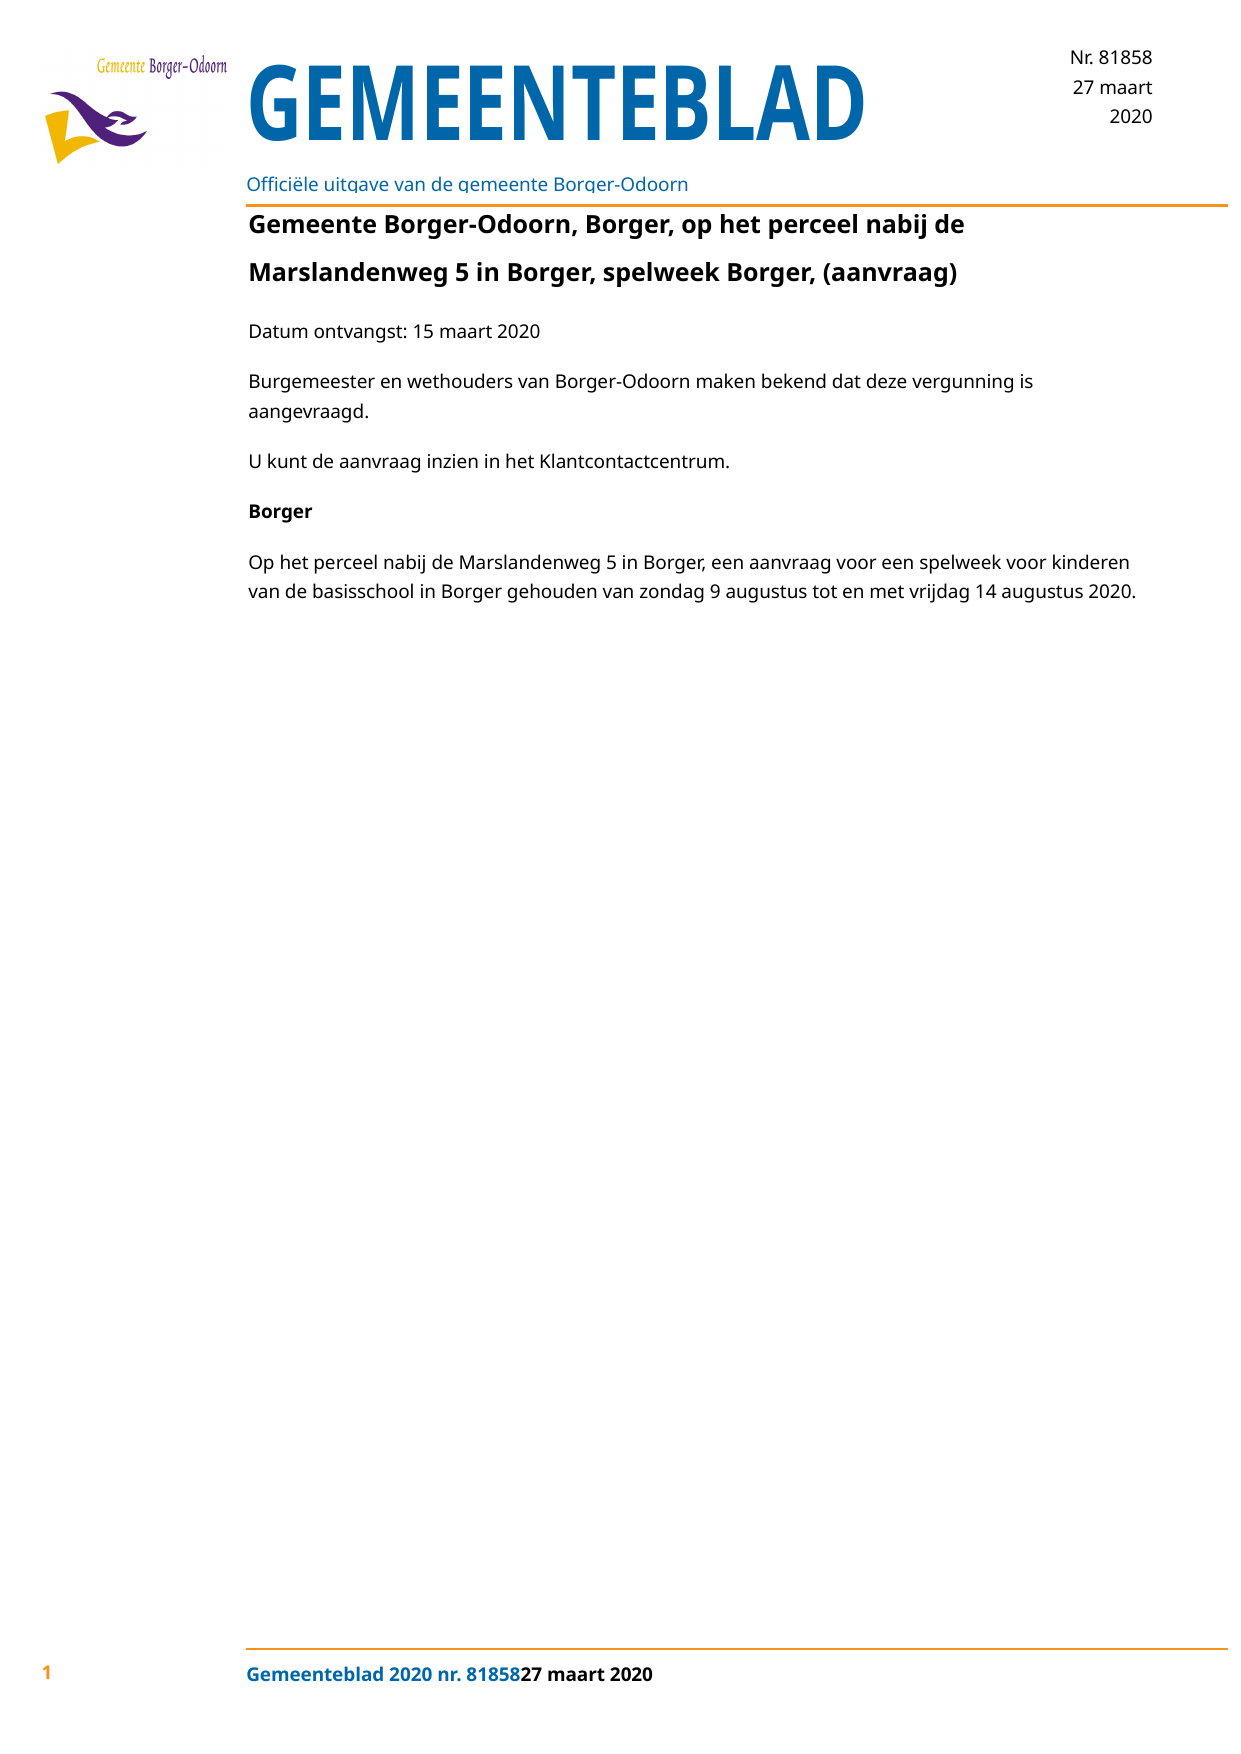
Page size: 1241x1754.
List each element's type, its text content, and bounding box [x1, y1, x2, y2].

text Borger [248, 499, 1152, 524]
picture [41, 47, 231, 172]
text Datum ontvangst: 15 maart 2020 [248, 318, 1152, 344]
text U kunt de aanvraag inzien in het Klantcontactcentrum. [248, 448, 1152, 474]
text Burgemeester en wethouders van Borger-Odoorn maken bekend dat deze vergunning is aangevraagd. [248, 368, 1152, 424]
text Gemeente Borger-Odoorn, Borger, op het perceel nabij de Marslandenweg 5 in Borger, spelweek Borger, (aanvraag) [248, 207, 1152, 288]
text Op het perceel nabij de Marslandenweg 5 in Borger, een aanvraag voor een spelweek voor kinderen van de basisschool in Borger gehouden van zondag 9 augustus tot en met vrijdag 14 augustus 2020. [248, 549, 1152, 604]
